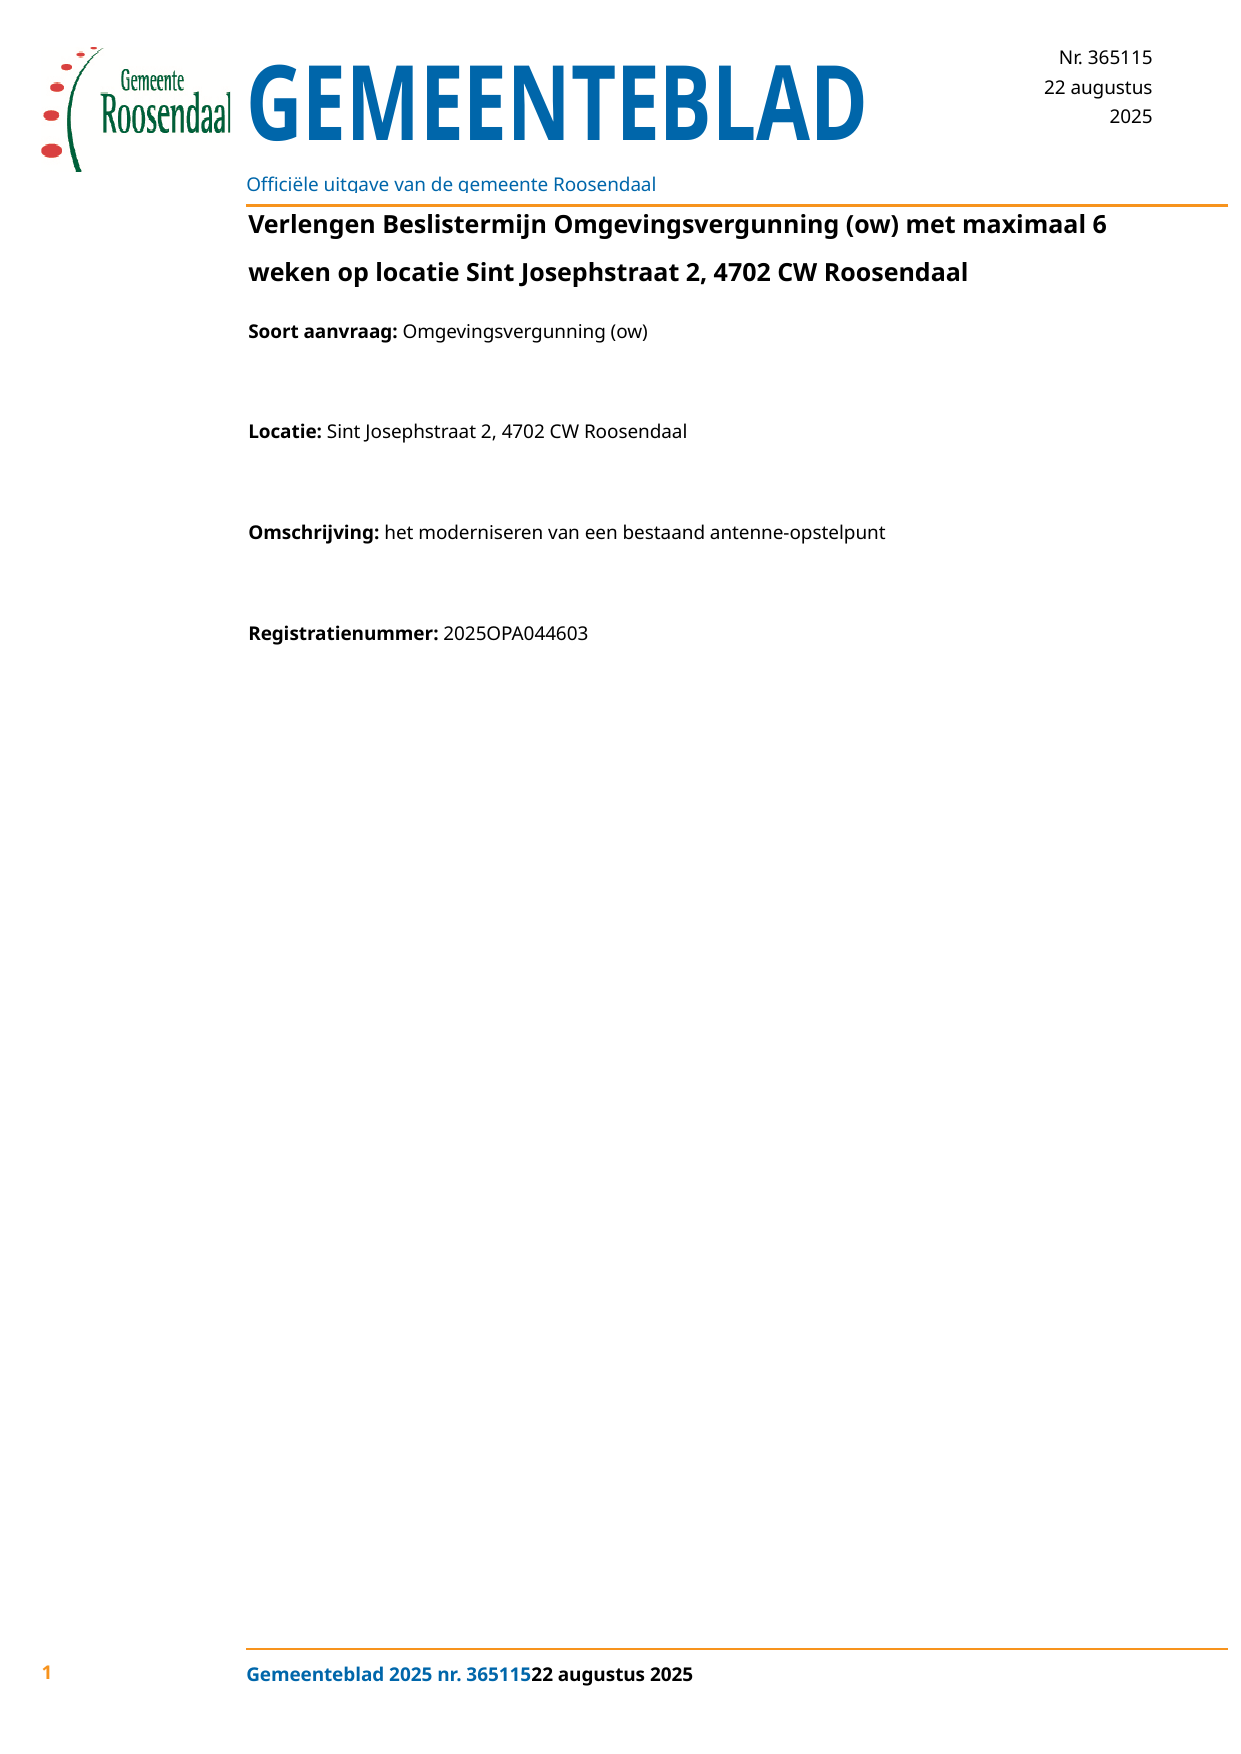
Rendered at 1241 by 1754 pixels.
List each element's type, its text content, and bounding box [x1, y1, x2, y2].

picture [41, 47, 231, 172]
text Soort aanvraag: Omgevingsvergunning (ow) [248, 318, 1152, 344]
text Verlengen Beslistermijn Omgevingsvergunning (ow) met maximaal 6 weken op locatie Sint Josephstraat 2, 4702 CW Roosendaal [248, 207, 1152, 288]
text Locatie: Sint Josephstraat 2, 4702 CW Roosendaal [248, 419, 1152, 444]
text Registratienummer: 2025OPA044603 [248, 620, 1152, 646]
text Omschrijving: het moderniseren van een bestaand antenne-opstelpunt [248, 519, 1152, 545]
